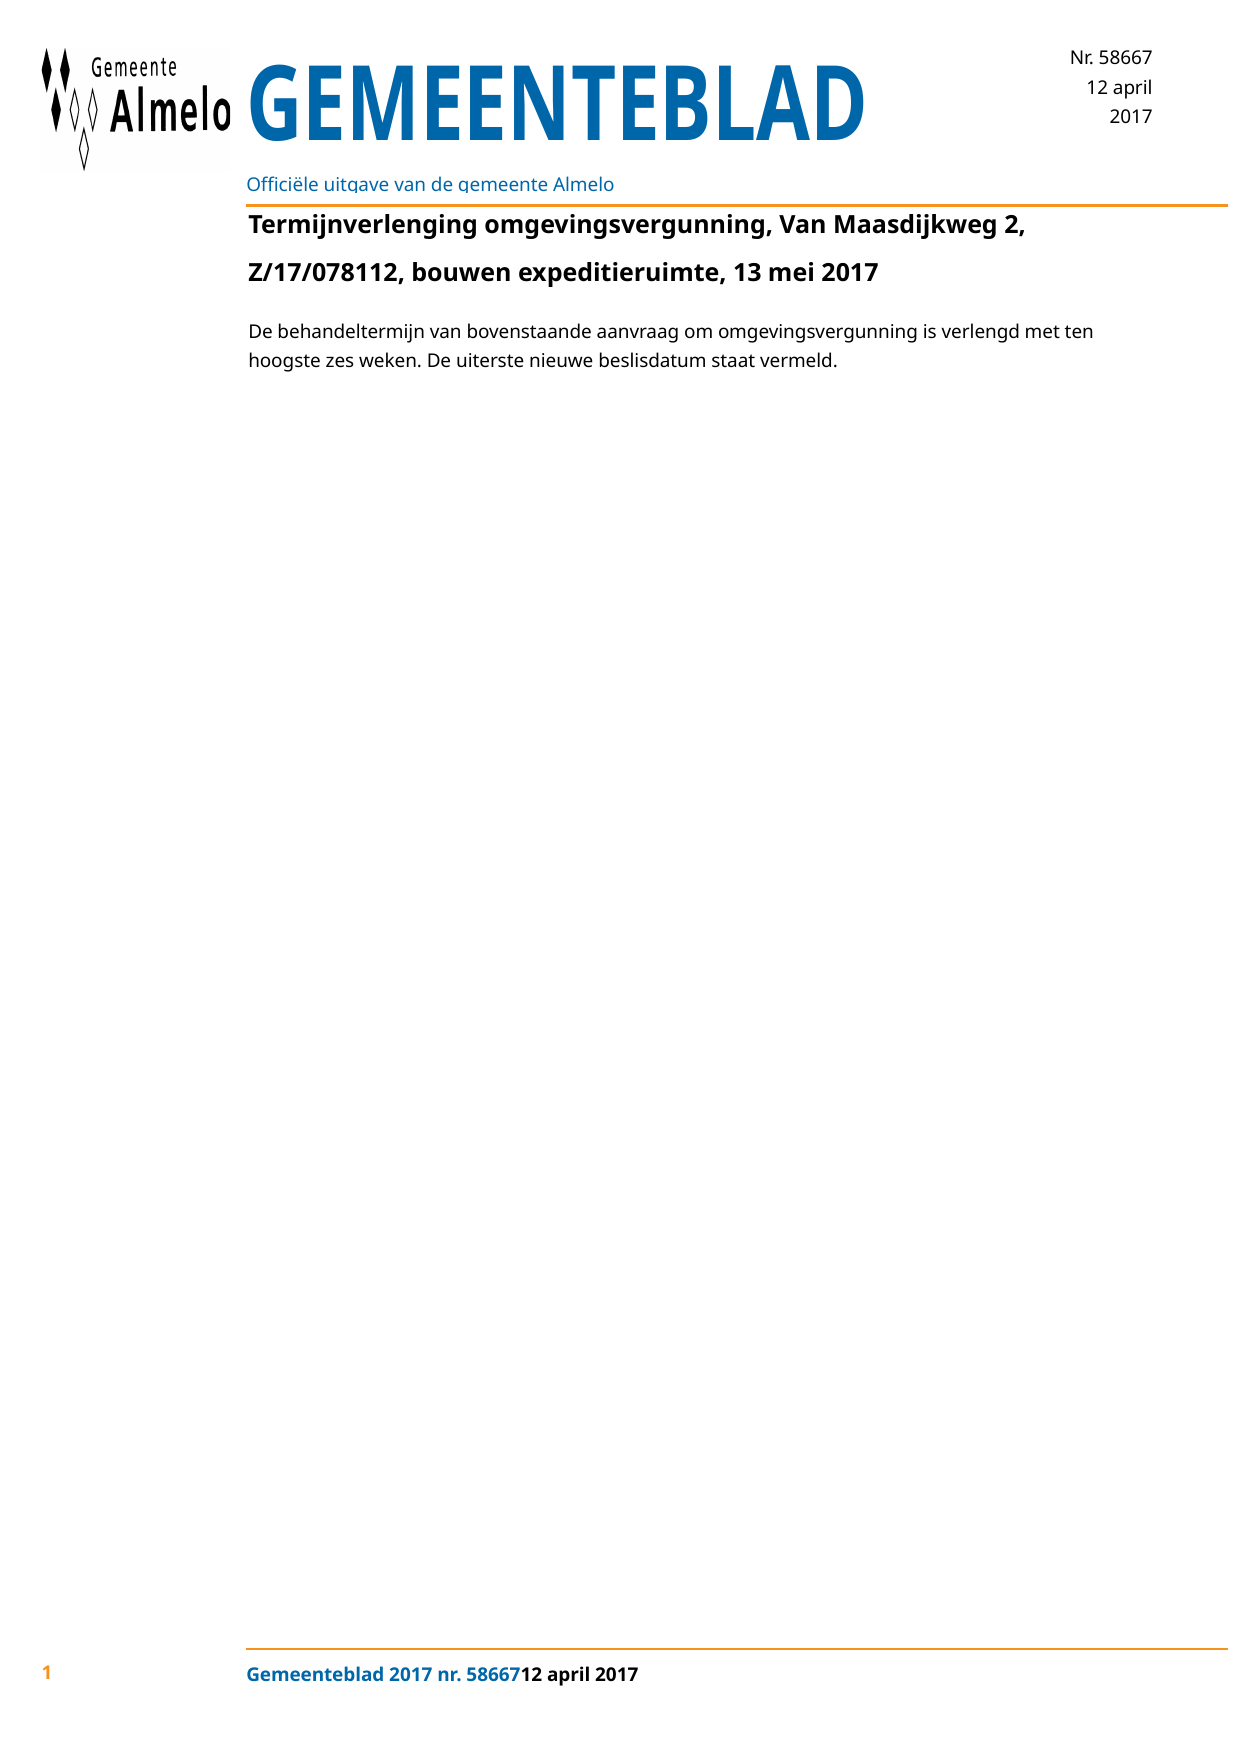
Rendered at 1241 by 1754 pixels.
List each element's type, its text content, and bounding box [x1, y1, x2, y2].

text De behandeltermijn van bovenstaande aanvraag om omgevingsvergunning is verlengd met ten hoogste zes weken. De uiterste nieuwe beslisdatum staat vermeld. [248, 318, 1152, 373]
text Termijnverlenging omgevingsvergunning, Van Maasdijkweg 2, Z/17/078112, bouwen expeditieruimte, 13 mei 2017 [248, 207, 1152, 288]
picture [41, 47, 231, 172]
